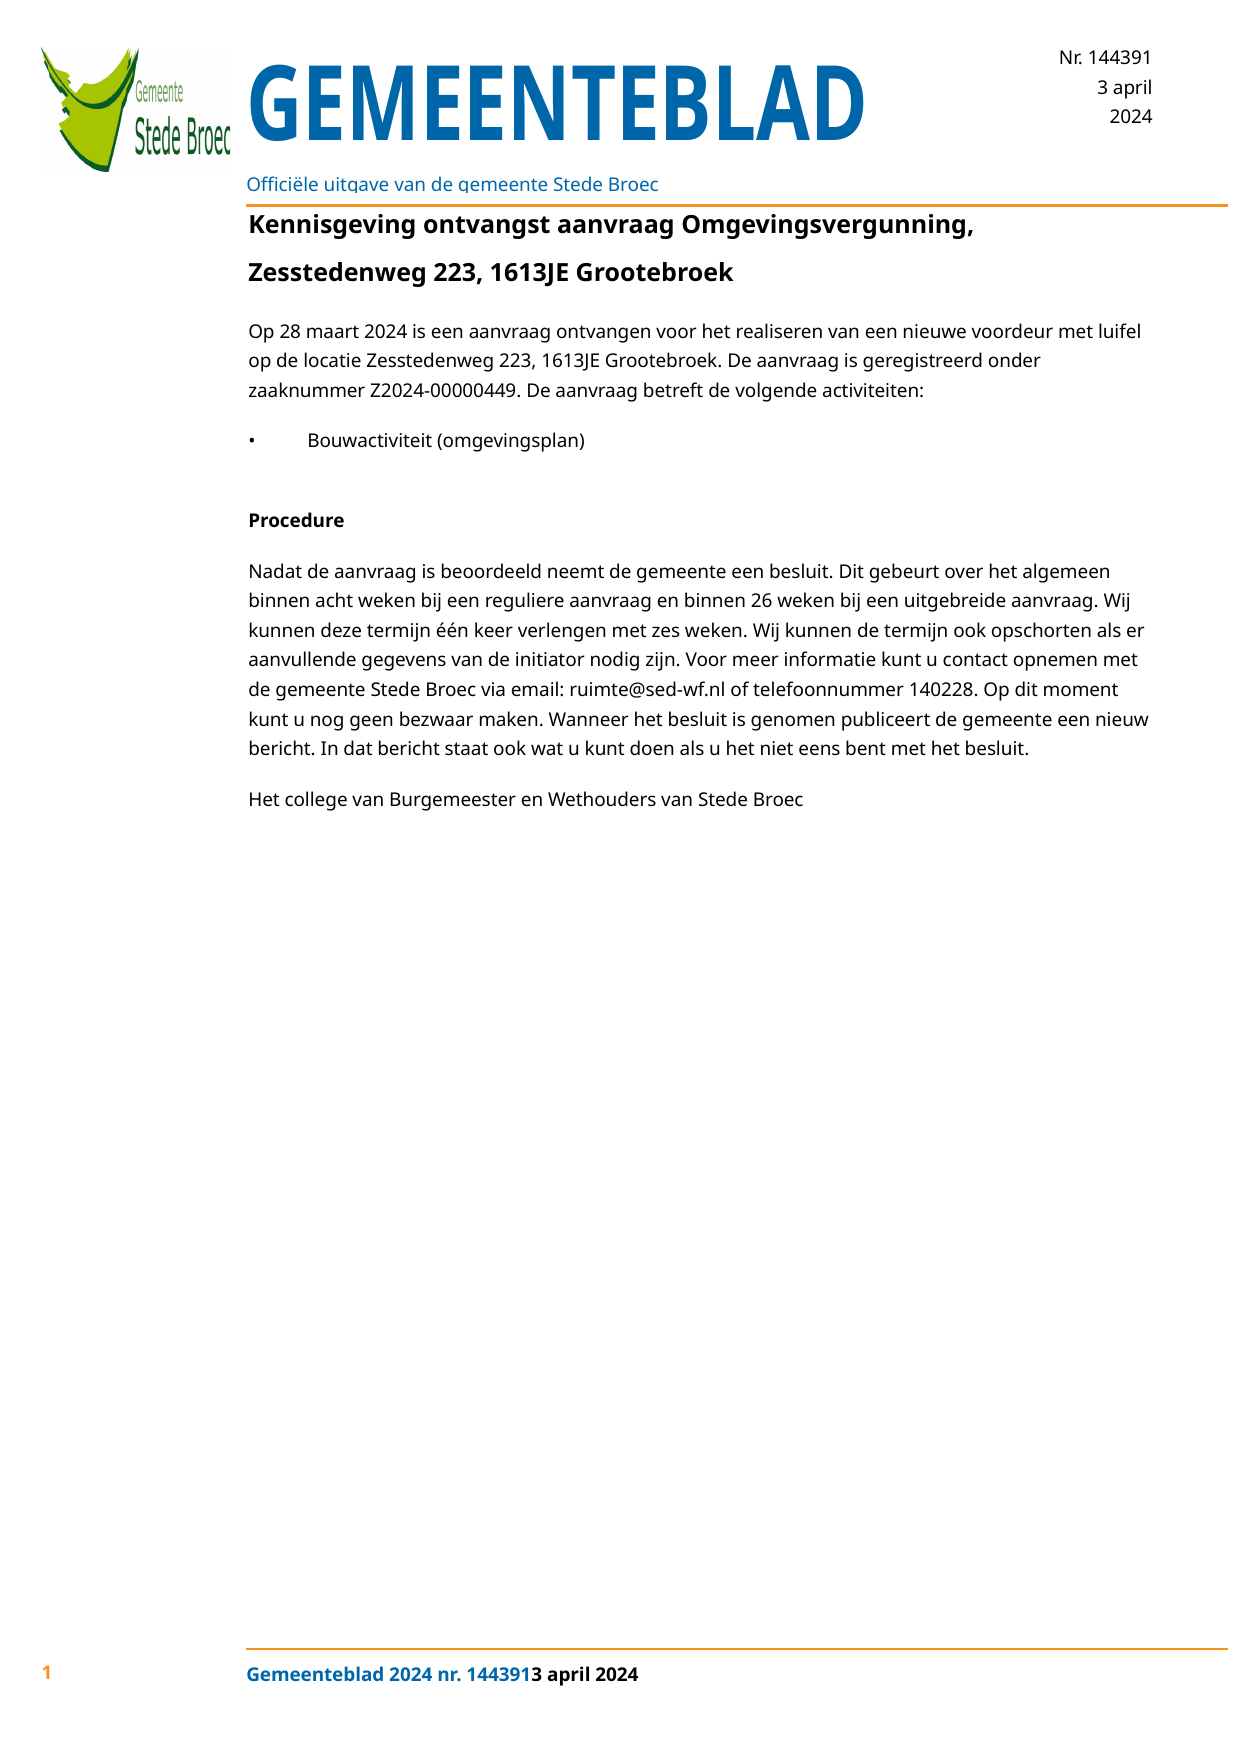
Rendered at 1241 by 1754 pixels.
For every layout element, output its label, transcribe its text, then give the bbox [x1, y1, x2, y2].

text Procedure [248, 507, 1152, 533]
text Het college van Burgemeester en Wethouders van Stede Broec [248, 786, 1152, 812]
list Bouwactiviteit (omgevingsplan) [248, 427, 1152, 453]
picture [41, 47, 231, 172]
text Nadat de aanvraag is beoordeeld neemt de gemeente een besluit. Dit gebeurt over het algemeen binnen acht weken bij een reguliere aanvraag en binnen 26 weken bij een uitgebreide aanvraag. Wij kunnen deze termijn één keer verlengen met zes weken. Wij kunnen de termijn ook opschorten als er aanvullende gegevens van de initiator nodig zijn. Voor meer informatie kunt u contact opnemen met de gemeente Stede Broec via email: ruimte@sed-wf.nl of telefoonnummer 140228. Op dit moment kunt u nog geen bezwaar maken. Wanneer het besluit is genomen publiceert de gemeente een nieuw bericht. In dat bericht staat ook wat u kunt doen als u het niet eens bent met het besluit. [248, 558, 1152, 761]
text Kennisgeving ontvangst aanvraag Omgevingsvergunning, Zesstedenweg 223, 1613JE Grootebroek [248, 207, 1152, 288]
text Op 28 maart 2024 is een aanvraag ontvangen voor het realiseren van een nieuwe voordeur met luifel op de locatie Zesstedenweg 223, 1613JE Grootebroek. De aanvraag is geregistreerd onder zaaknummer Z2024-00000449. De aanvraag betreft de volgende activiteiten: [248, 318, 1152, 403]
